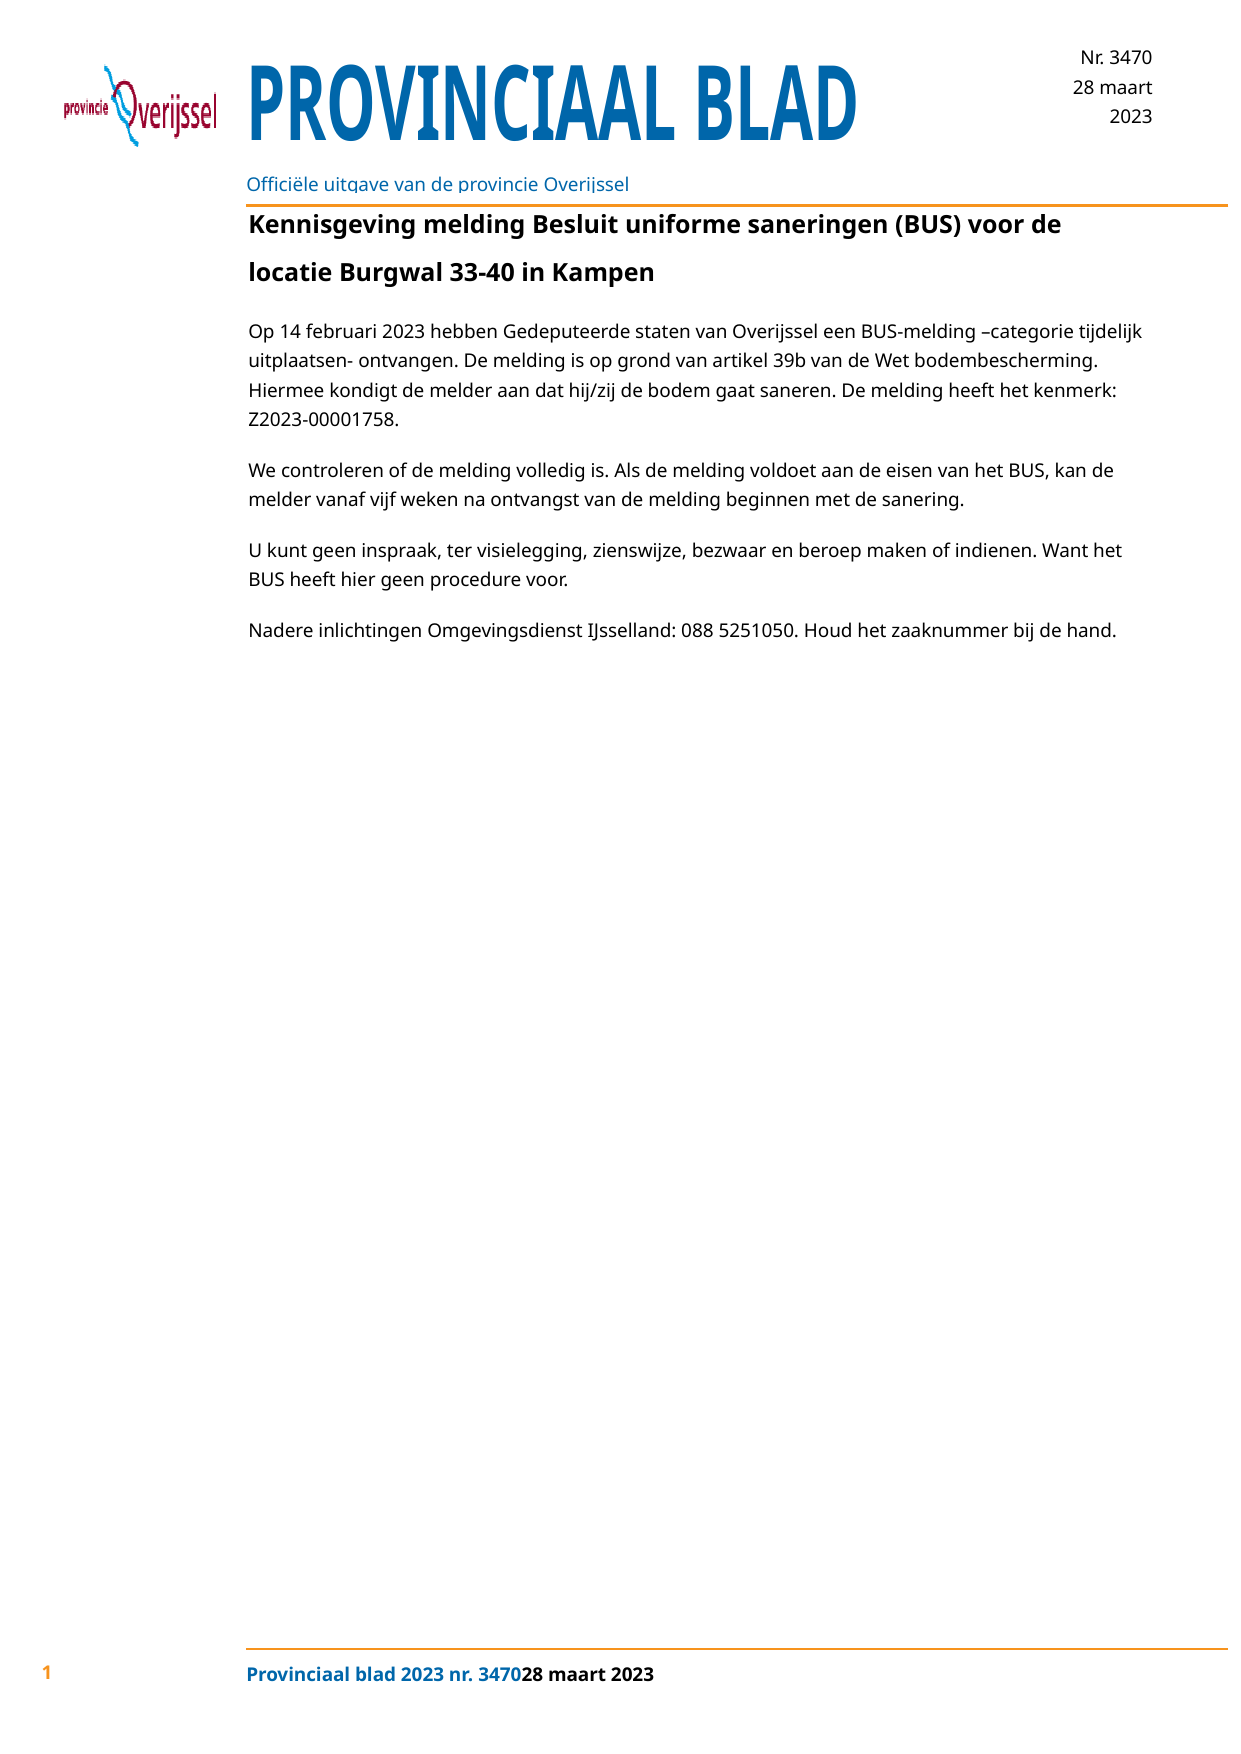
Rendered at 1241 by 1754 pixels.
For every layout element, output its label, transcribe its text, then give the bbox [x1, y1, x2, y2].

text U kunt geen inspraak, ter visielegging, zienswijze, bezwaar en beroep maken of indienen. Want het BUS heeft hier geen procedure voor. [248, 537, 1152, 592]
text Nadere inlichtingen Omgevingsdienst IJsselland: 088 5251050. Houd het zaaknummer bij de hand. [248, 617, 1152, 643]
text Op 14 februari 2023 hebben Gedeputeerde staten van Overijssel een BUS-melding –categorie tijdelijk uitplaatsen- ontvangen. De melding is op grond van artikel 39b van de Wet bodembescherming. Hiermee kondigt de melder aan dat hij/zij de bodem gaat saneren. De melding heeft het kenmerk: Z2023-00001758. [248, 318, 1152, 432]
text We controleren of de melding volledig is. Als de melding voldoet aan de eisen van het BUS, kan de melder vanaf vijf weken na ontvangst van de melding beginnen met de sanering. [248, 457, 1152, 512]
picture [41, 47, 231, 172]
text Kennisgeving melding Besluit uniforme saneringen (BUS) voor de locatie Burgwal 33-40 in Kampen [248, 207, 1152, 288]
